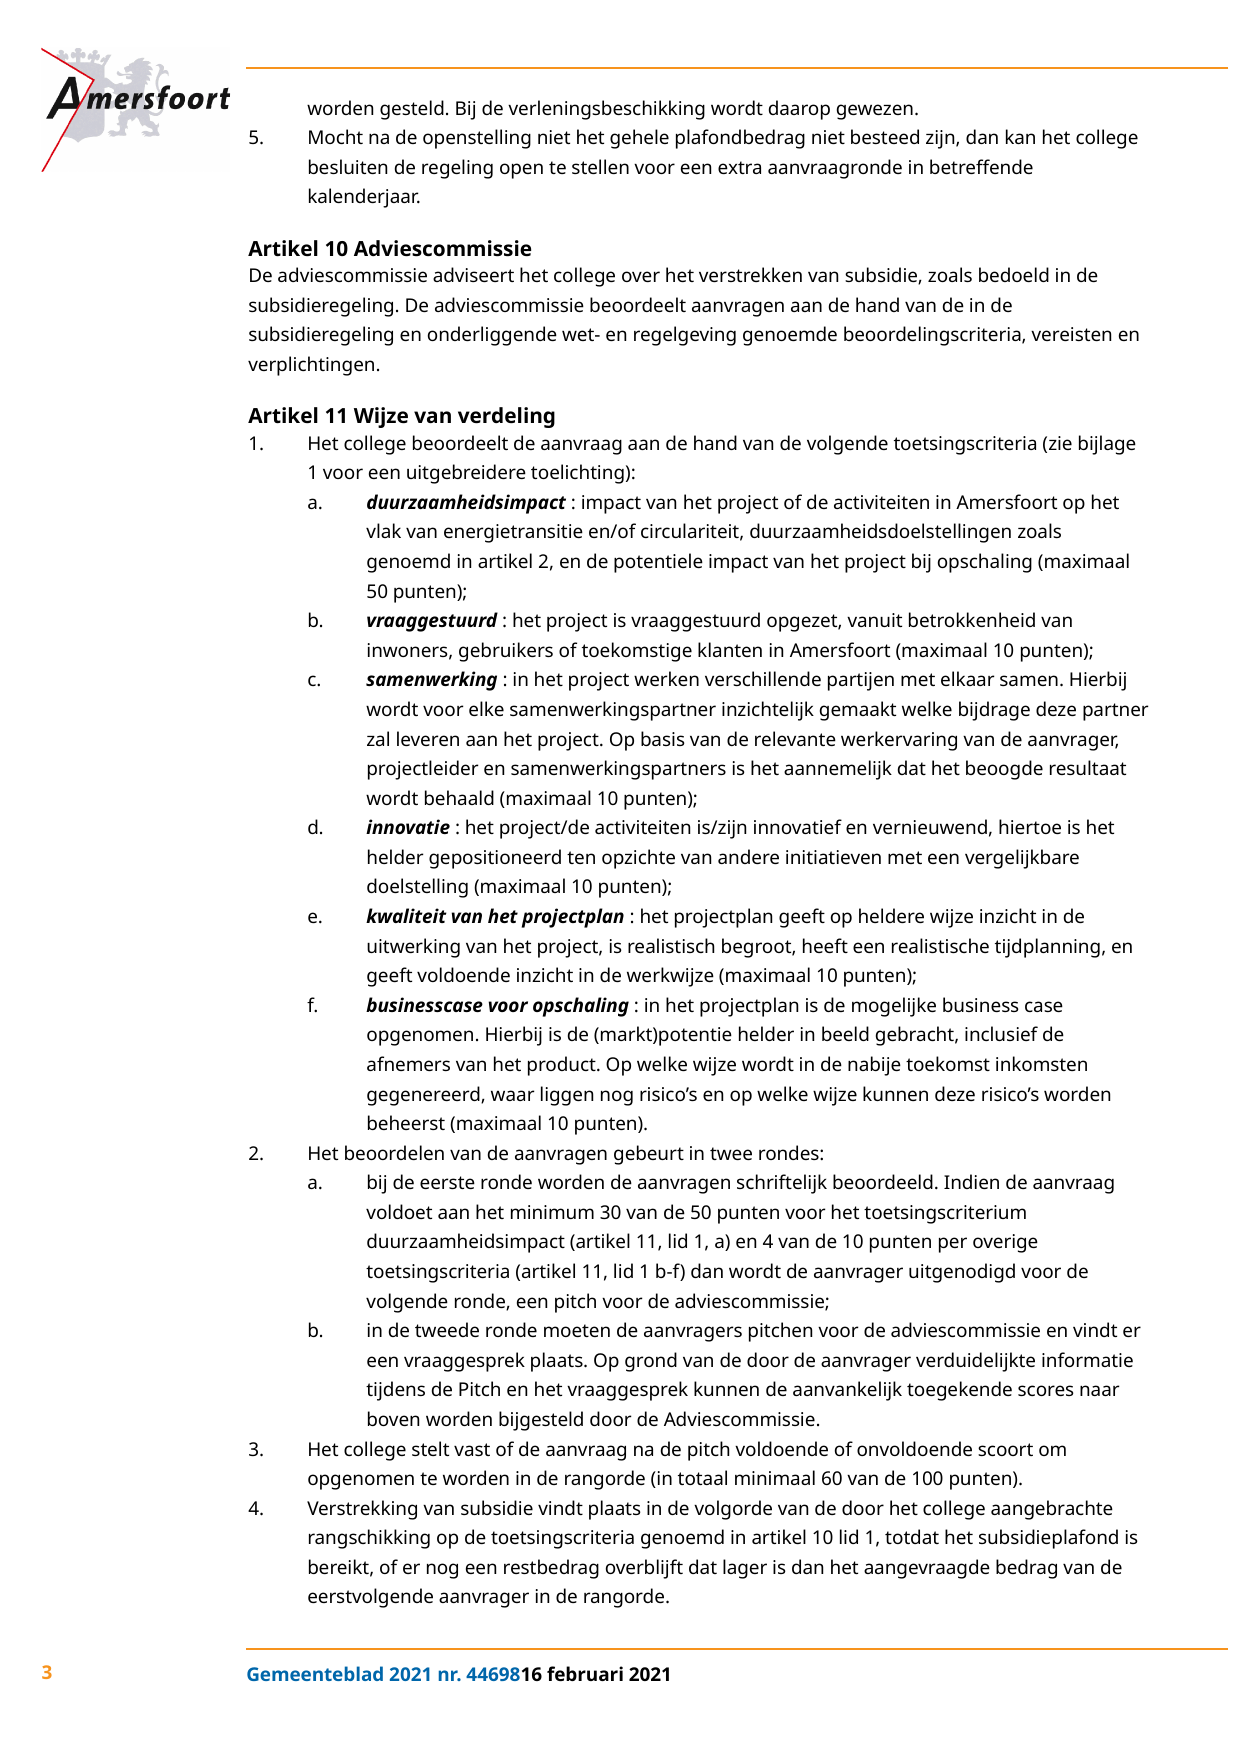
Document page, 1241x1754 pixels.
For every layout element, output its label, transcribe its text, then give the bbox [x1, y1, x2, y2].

picture [41, 47, 231, 172]
list kwaliteit van het projectplan : het projectplan geeft op heldere wijze inzicht in de uitwerking van het project, is realistisch begroot, heeft een realistische tijdplanning, en geeft voldoende inzicht in de werkwijze (maximaal 10 punten); [307, 903, 1152, 988]
list worden gesteld. Bij de verleningsbeschikking wordt daarop gewezen. [248, 95, 1152, 121]
list samenwerking : in het project werken verschillende partijen met elkaar samen. Hierbij wordt voor elke samenwerkingspartner inzichtelijk gemaakt welke bijdrage deze partner zal leveren aan het project. Op basis van de relevante werkervaring van de aanvrager, projectleider en samenwerkingspartners is het aannemelijk dat het beoogde resultaat wordt behaald (maximaal 10 punten); [307, 667, 1152, 811]
list innovatie : het project/de activiteiten is/zijn innovatief en vernieuwend, hiertoe is het helder gepositioneerd ten opzichte van andere initiatieven met een vergelijkbare doelstelling (maximaal 10 punten); [307, 814, 1152, 899]
list Het beoordelen van de aanvragen gebeurt in twee rondes: [248, 1140, 1152, 1166]
list in de tweede ronde moeten de aanvragers pitchen voor de adviescommissie en vindt er een vraaggesprek plaats. Op grond van de door de aanvrager verduidelijkte informatie tijdens de Pitch en het vraaggesprek kunnen de aanvankelijk toegekende scores naar boven worden bijgesteld door de Adviescommissie. [307, 1317, 1152, 1432]
list Het college stelt vast of de aanvraag na de pitch voldoende of onvoldoende scoort om opgenomen te worden in de rangorde (in totaal minimaal 60 van de 100 punten). [248, 1436, 1152, 1491]
text De adviescommissie adviseert het college over het verstrekken van subsidie, zoals bedoeld in de subsidieregeling. De adviescommissie beoordeelt aanvragen aan de hand van de in de subsidieregeling en onderliggende wet- en regelgeving genoemde beoordelingscriteria, vereisten en verplichtingen. [248, 262, 1152, 377]
list bij de eerste ronde worden de aanvragen schriftelijk beoordeeld. Indien de aanvraag voldoet aan het minimum 30 van de 50 punten voor het toetsingscriterium duurzaamheidsimpact (artikel 11, lid 1, a) en 4 van de 10 punten per overige toetsingscriteria (artikel 11, lid 1 b-f) dan wordt de aanvrager uitgenodigd voor de volgende ronde, een pitch voor de adviescommissie; [307, 1169, 1152, 1314]
list Verstrekking van subsidie vindt plaats in de volgorde van de door het college aangebrachte rangschikking op de toetsingscriteria genoemd in artikel 10 lid 1, totdat het subsidieplafond is bereikt, of er nog een restbedrag overblijft dat lager is dan het aangevraagde bedrag van de eerstvolgende aanvrager in de rangorde. [248, 1495, 1152, 1609]
list vraaggestuurd : het project is vraaggestuurd opgezet, vanuit betrokkenheid van inwoners, gebruikers of toekomstige klanten in Amersfoort (maximaal 10 punten); [307, 607, 1152, 663]
list Het college beoordeelt de aanvraag aan de hand van de volgende toetsingscriteria (zie bijlage 1 voor een uitgebreidere toelichting): [248, 430, 1152, 485]
list businesscase voor opschaling : in het projectplan is de mogelijke business case opgenomen. Hierbij is de (markt)potentie helder in beeld gebracht, inclusief de afnemers van het product. Op welke wijze wordt in de nabije toekomst inkomsten gegenereerd, waar liggen nog risico’s en op welke wijze kunnen deze risico’s worden beheerst (maximaal 10 punten). [307, 992, 1152, 1136]
text Artikel 10 Adviescommissie [248, 234, 1152, 262]
list Mocht na de openstelling niet het gehele plafondbedrag niet besteed zijn, dan kan het college besluiten de regeling open te stellen voor een extra aanvraagronde in betreffende kalenderjaar. [248, 124, 1152, 209]
list duurzaamheidsimpact : impact van het project of de activiteiten in Amersfoort op het vlak van energietransitie en/of circulariteit, duurzaamheidsdoelstellingen zoals genoemd in artikel 2, en de potentiele impact van het project bij opschaling (maximaal 50 punten); [307, 489, 1152, 604]
text Artikel 11 Wijze van verdeling [248, 402, 1152, 430]
